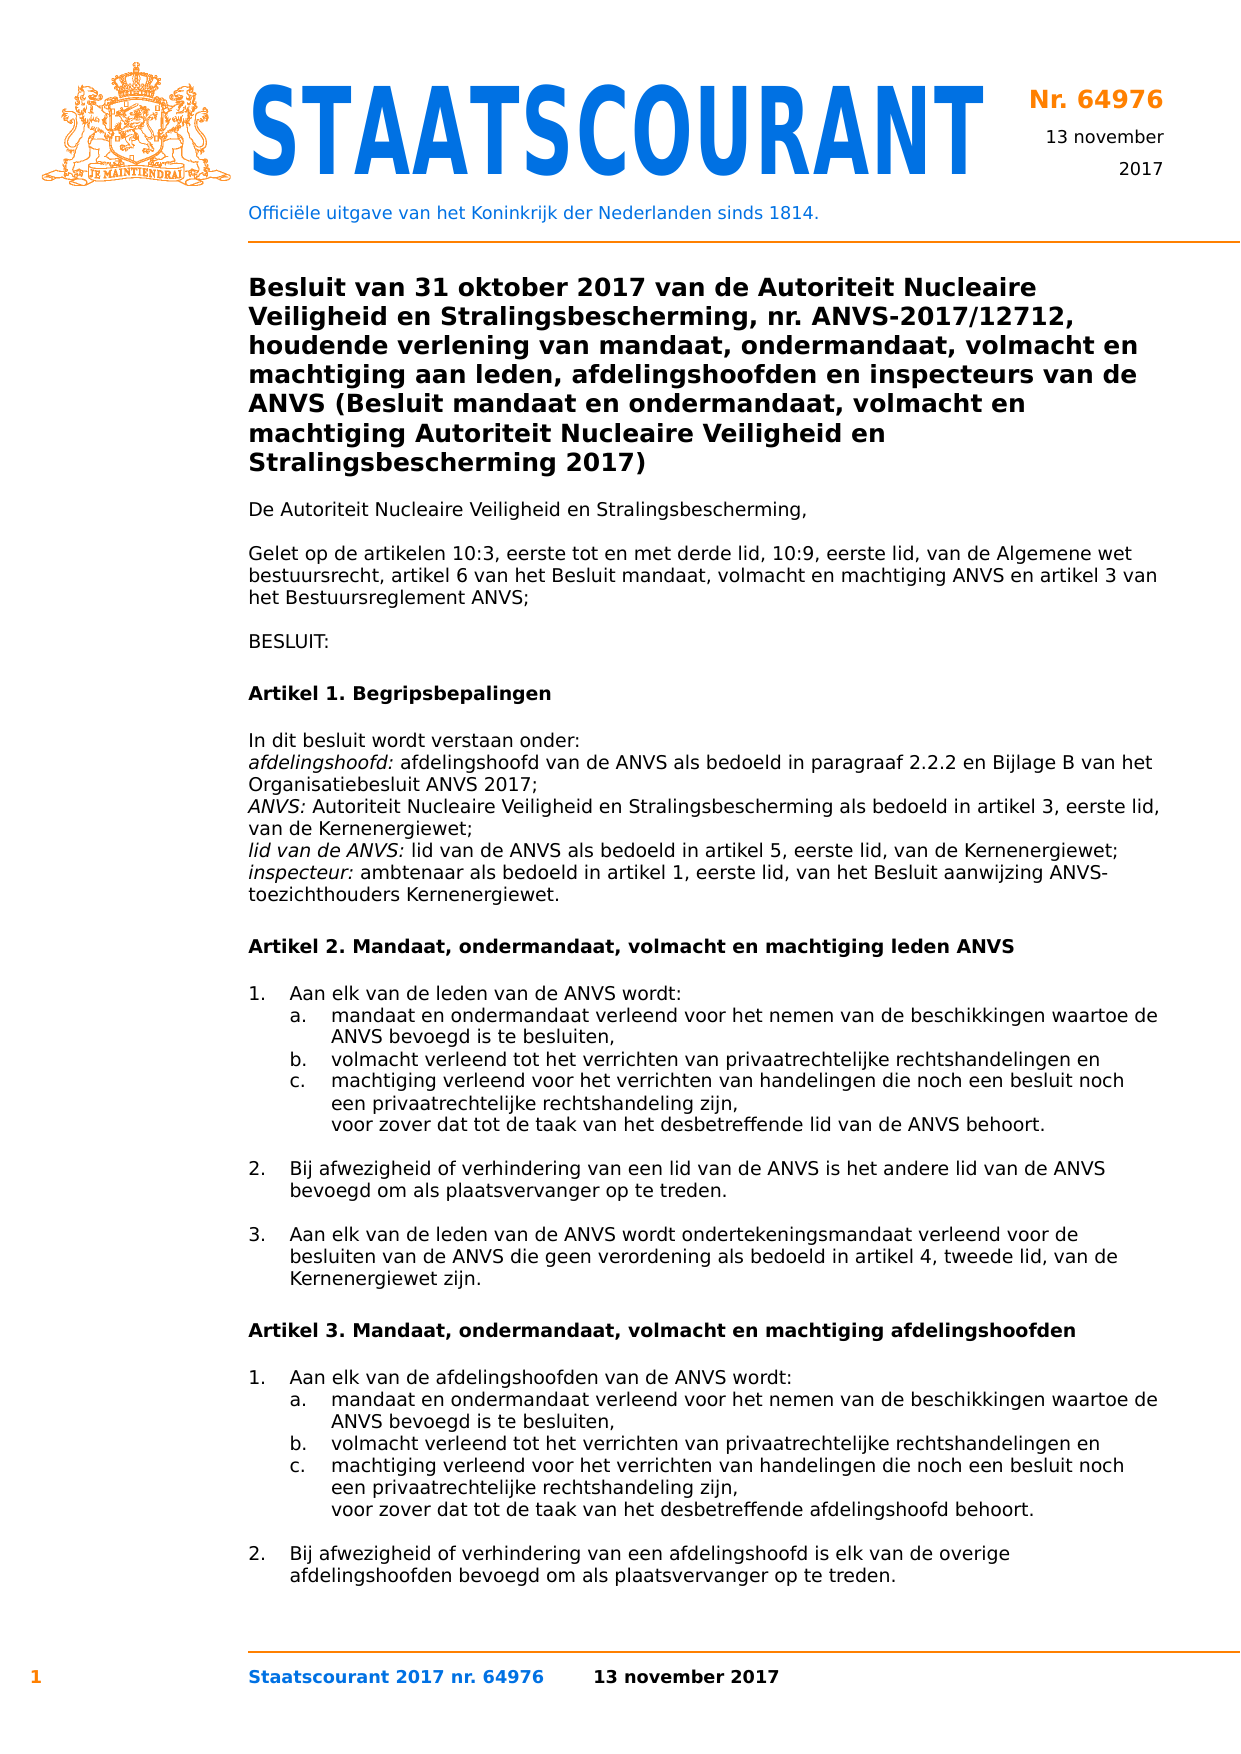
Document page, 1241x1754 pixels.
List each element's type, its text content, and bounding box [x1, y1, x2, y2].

table_header Nr. 64976 [998, 62, 1240, 121]
table_header [25, 62, 248, 241]
text a. mandaat en ondermandaat verleend voor het nemen van de beschikkingen waartoe de ANVS bevoegd is te besluiten, [289, 1004, 1163, 1048]
text Gelet op de artikelen 10:3, eerste tot en met derde lid, 10:9, eerste lid, van de Algemene wet bestuursrecht, artikel 6 van het Besluit mandaat, volmacht en machtiging ANVS en artikel 3 van het Bestuursreglement ANVS; [248, 543, 1163, 609]
table_cell 2017 [998, 153, 1240, 203]
text lid van de ANVS: lid van de ANVS als bedoeld in artikel 5, eerste lid, van de Kernenergiewet; [248, 839, 1163, 862]
text c. machtiging verleend voor het verrichten van handelingen die noch een besluit noch een privaatrechtelijke rechtshandeling zijn, [289, 1455, 1163, 1499]
table_cell 13 november [998, 121, 1240, 153]
text In dit besluit wordt verstaan onder: [248, 730, 1163, 752]
text ANVS: Autoriteit Nucleaire Veiligheid en Stralingsbescherming als bedoeld in artikel 3, eerste lid, van de Kernenergiewet; [248, 796, 1163, 839]
text b. volmacht verleend tot het verrichten van privaatrechtelijke rechtshandelingen en [289, 1433, 1163, 1455]
text voor zover dat tot de taak van het desbetreffende afdelingshoofd behoort. [331, 1499, 1163, 1521]
text inspecteur: ambtenaar als bedoeld in artikel 1, eerste lid, van het Besluit aanwijzing ANVS-toezichthouders Kernenergiewet. [248, 862, 1163, 906]
text 3. Aan elk van de leden van de ANVS wordt ondertekeningsmandaat verleend voor de besluiten van de ANVS die geen verordening als bedoeld in artikel 4, tweede lid, van de Kernenergiewet zijn. [248, 1224, 1163, 1290]
text BESLUIT: [248, 631, 1163, 653]
table_header STAATSCOURANT [248, 62, 998, 203]
subtitle Artikel 2. Mandaat, ondermandaat, volmacht en machtiging leden ANVS [248, 936, 1163, 957]
text voor zover dat tot de taak van het desbetreffende lid van de ANVS behoort. [331, 1114, 1163, 1136]
text a. mandaat en ondermandaat verleend voor het nemen van de beschikkingen waartoe de ANVS bevoegd is te besluiten, [289, 1389, 1163, 1433]
text 1. Aan elk van de leden van de ANVS wordt: [248, 982, 1163, 1004]
text 2. Bij afwezigheid of verhindering van een lid van de ANVS is het andere lid van de ANVS bevoegd om als plaatsvervanger op te treden. [248, 1158, 1163, 1202]
text b. volmacht verleend tot het verrichten van privaatrechtelijke rechtshandelingen en [289, 1048, 1163, 1070]
text c. machtiging verleend voor het verrichten van handelingen die noch een besluit noch een privaatrechtelijke rechtshandeling zijn, [289, 1070, 1163, 1114]
text 2. Bij afwezigheid of verhindering van een afdelingshoofd is elk van de overige afdelingshoofden bevoegd om als plaatsvervanger op te treden. [248, 1543, 1163, 1587]
text De Autoriteit Nucleaire Veiligheid en Stralingsbescherming, [248, 499, 1163, 521]
text afdelingshoofd: afdelingshoofd van de ANVS als bedoeld in paragraaf 2.2.2 en Bijlage B van het Organisatiebesluit ANVS 2017; [248, 752, 1163, 796]
picture [41, 62, 231, 186]
text 1. Aan elk van de afdelingshoofden van de ANVS wordt: [248, 1367, 1163, 1389]
subtitle Artikel 3. Mandaat, ondermandaat, volmacht en machtiging afdelingshoofden [248, 1320, 1163, 1342]
subtitle Artikel 1. Begripsbepalingen [248, 683, 1163, 705]
subtitle Besluit van 31 oktober 2017 van de Autoriteit Nucleaire Veiligheid en Stralingsbescherming, nr. ANVS-2017/12712, houdende verlening van mandaat, ondermandaat, volmacht en machtiging aan leden, afdelingshoofden en inspecteurs van de ANVS (Besluit mandaat en ondermandaat, volmacht en machtiging Autoriteit Nucleaire Veiligheid en Stralingsbescherming 2017) [248, 273, 1163, 477]
table_cell Officiële uitgave van het Koninkrijk der Nederlanden sinds 1814. [248, 203, 1240, 241]
